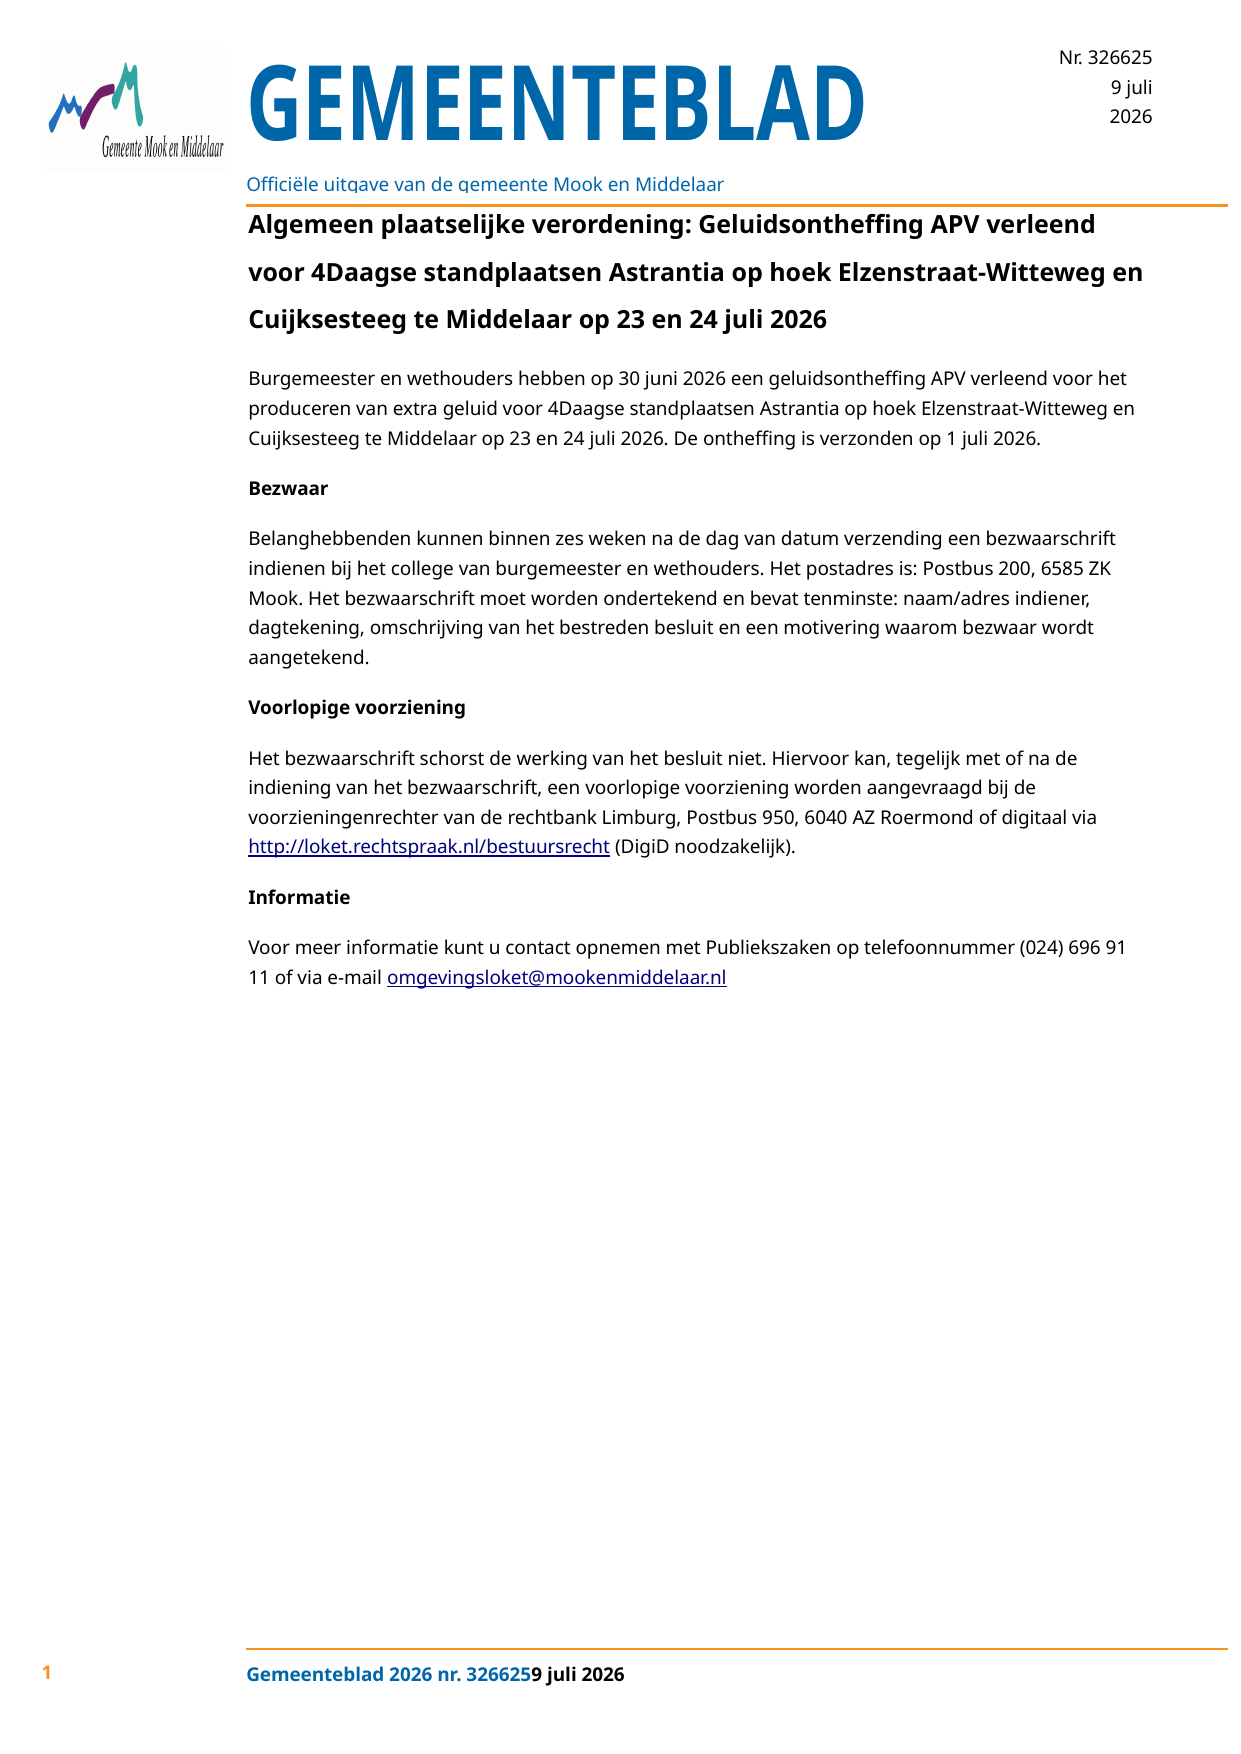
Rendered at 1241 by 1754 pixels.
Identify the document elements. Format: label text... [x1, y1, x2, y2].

text Algemeen plaatselijke verordening: Geluidsontheffing APV verleend voor 4Daagse standplaatsen Astrantia op hoek Elzenstraat-Witteweg en Cuijksesteeg te Middelaar op 23 en 24 juli 2026 [248, 207, 1152, 336]
picture [41, 47, 231, 172]
text Bezwaar [248, 475, 1152, 501]
text Belanghebbenden kunnen binnen zes weken na de dag van datum verzending een bezwaarschrift indienen bij het college van burgemeester en wethouders. Het postadres is: Postbus 200, 6585 ZK Mook. Het bezwaarschrift moet worden ondertekend en bevat tenminste: naam/adres indiener, dagtekening, omschrijving van het bestreden besluit en een motivering waarom bezwaar wordt aangetekend. [248, 526, 1152, 669]
text Informatie [248, 884, 1152, 909]
text Voor meer informatie kunt u contact opnemen met Publiekszaken op telefoonnummer (024) 696 91 11 of via e-mail omgevingsloket@mookenmiddelaar.nl [248, 934, 1152, 989]
text Voorlopige voorziening [248, 694, 1152, 720]
text Burgemeester en wethouders hebben op 30 juni 2026 een geluidsontheffing APV verleend voor het produceren van extra geluid voor 4Daagse standplaatsen Astrantia op hoek Elzenstraat-Witteweg en Cuijksesteeg te Middelaar op 23 en 24 juli 2026. De ontheffing is verzonden op 1 juli 2026. [248, 366, 1152, 450]
text Het bezwaarschrift schorst de werking van het besluit niet. Hiervoor kan, tegelijk met of na de indiening van het bezwaarschrift, een voorlopige voorziening worden aangevraagd bij de voorzieningenrechter van de rechtbank Limburg, Postbus 950, 6040 AZ Roermond of digitaal via http://loket.rechtspraak.nl/bestuursrecht (DigiD noodzakelijk). [248, 745, 1152, 859]
